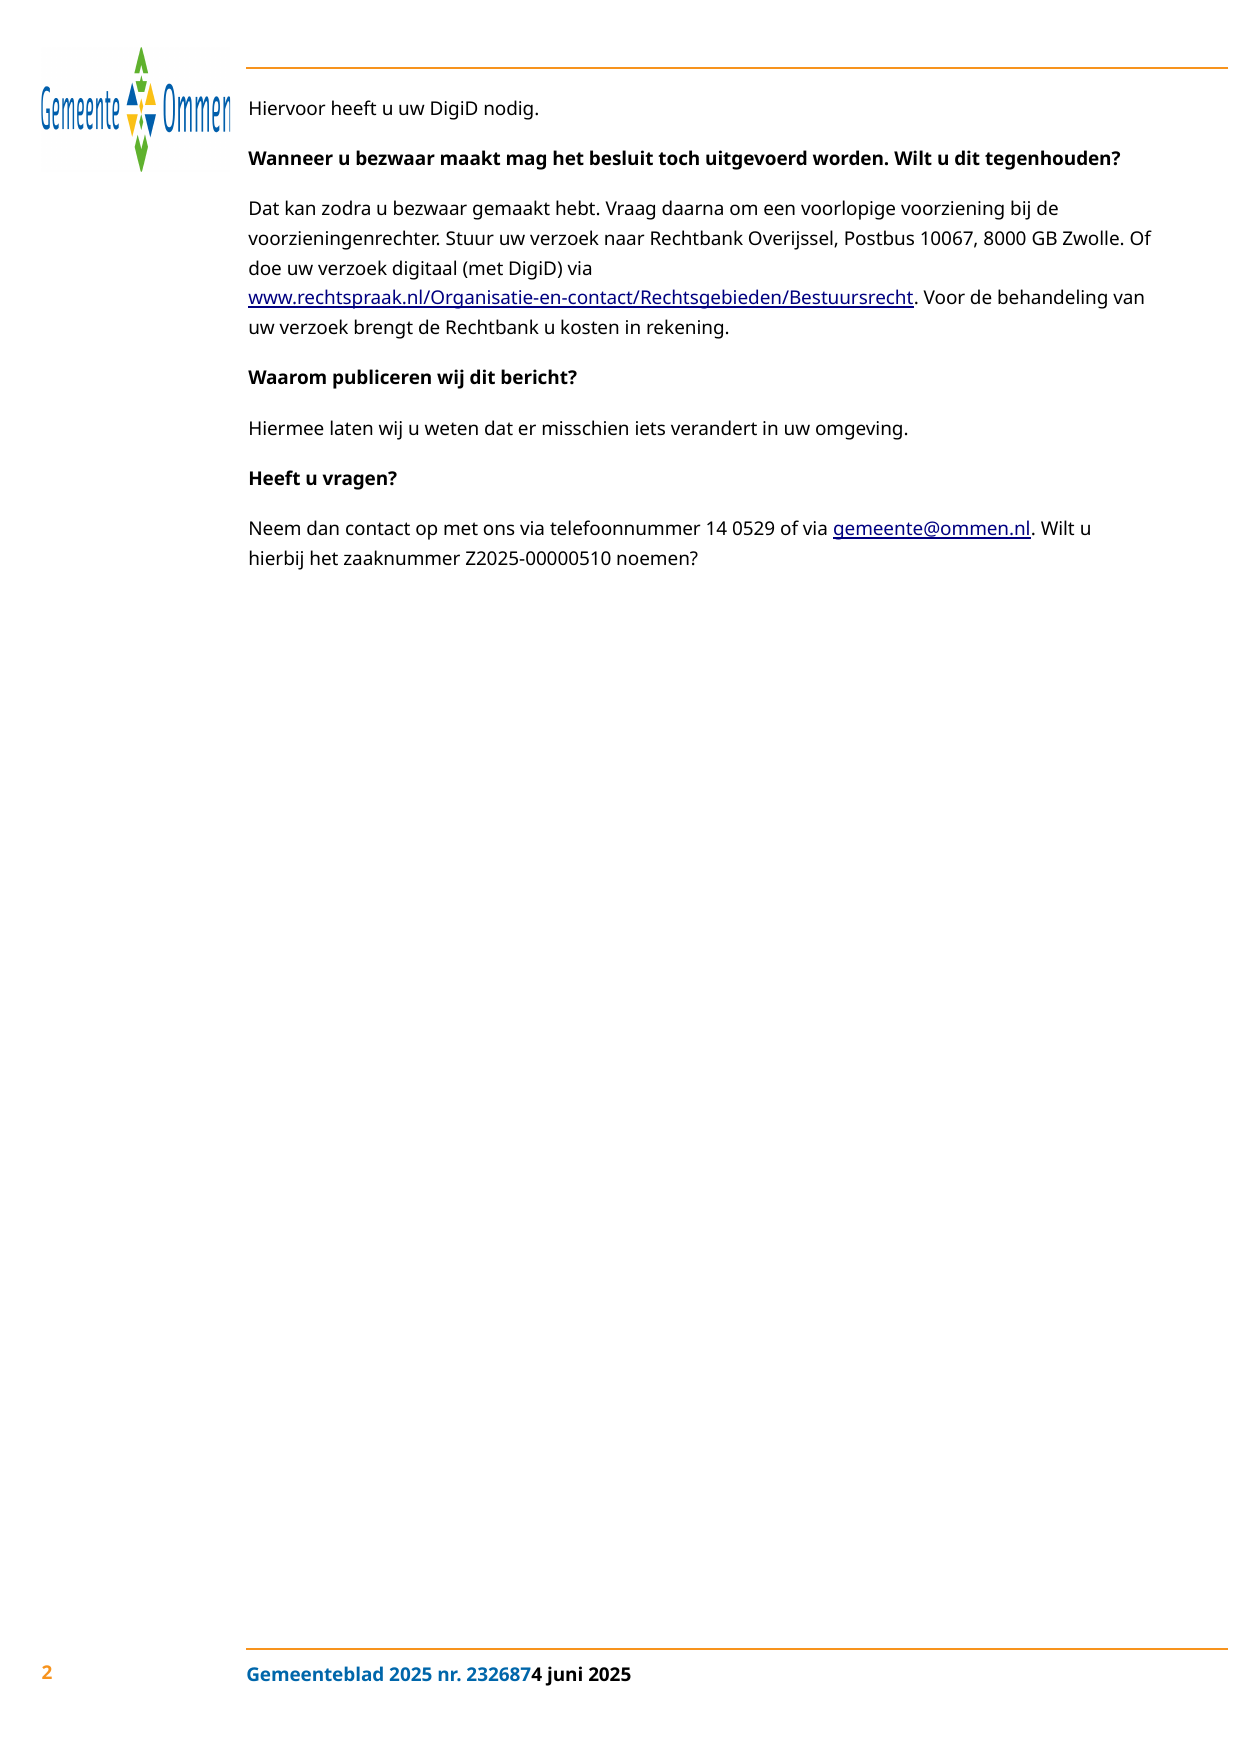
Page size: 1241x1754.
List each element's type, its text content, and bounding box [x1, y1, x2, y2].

text Wanneer u bezwaar maakt mag het besluit toch uitgevoerd worden. Wilt u dit tegenhouden? [248, 145, 1152, 171]
text Heeft u vragen? [248, 465, 1152, 491]
text Hiervoor heeft u uw DigiD nodig. [248, 95, 1152, 121]
text Waarom publiceren wij dit bericht? [248, 364, 1152, 390]
text Dat kan zodra u bezwaar gemaakt hebt. Vraag daarna om een voorlopige voorziening bij de voorzieningenrechter. Stuur uw verzoek naar Rechtbank Overijssel, Postbus 10067, 8000 GB Zwolle. Of doe uw verzoek digitaal (met DigiD) via www.rechtspraak.nl/Organisatie-en-contact/Rechtsgebieden/Bestuursrecht. Voor de behandeling van uw verzoek brengt de Rechtbank u kosten in rekening. [248, 196, 1152, 340]
text Neem dan contact op met ons via telefoonnummer 14 0529 of via gemeente@ommen.nl. Wilt u hierbij het zaaknummer Z2025-00000510 noemen? [248, 516, 1152, 571]
picture [41, 47, 231, 172]
text Hiermee laten wij u weten dat er misschien iets verandert in uw omgeving. [248, 415, 1152, 441]
